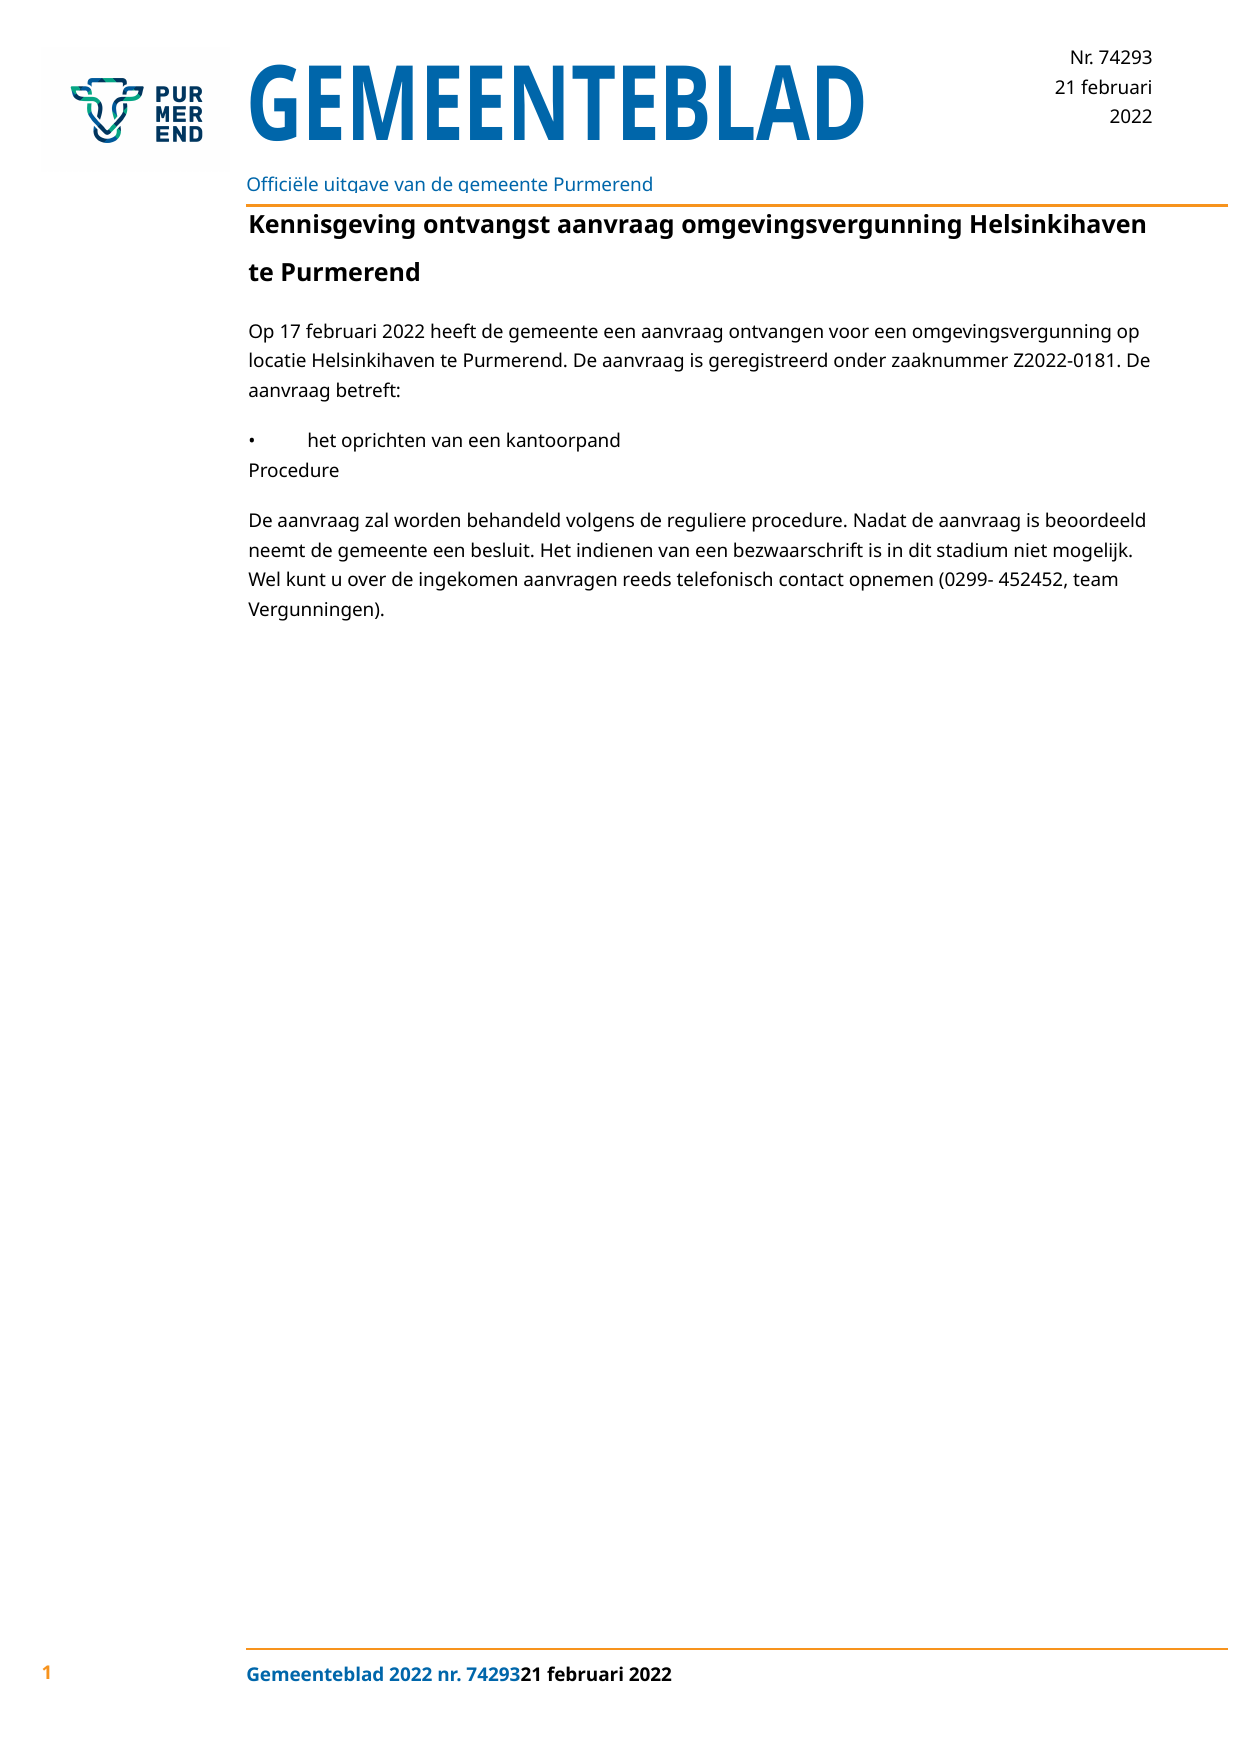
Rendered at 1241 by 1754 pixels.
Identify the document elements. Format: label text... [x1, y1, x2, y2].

picture [41, 47, 231, 172]
text Kennisgeving ontvangst aanvraag omgevingsvergunning Helsinkihaven te Purmerend [248, 207, 1152, 288]
list het oprichten van een kantoorpand [248, 427, 1152, 453]
text De aanvraag zal worden behandeld volgens de reguliere procedure. Nadat de aanvraag is beoordeeld neemt de gemeente een besluit. Het indienen van een bezwaarschrift is in dit stadium niet mogelijk. Wel kunt u over de ingekomen aanvragen reeds telefonisch contact opnemen (0299- 452452, team Vergunningen). [248, 507, 1152, 622]
text Procedure [248, 457, 1152, 483]
text Op 17 februari 2022 heeft de gemeente een aanvraag ontvangen voor een omgevingsvergunning op locatie Helsinkihaven te Purmerend. De aanvraag is geregistreerd onder zaaknummer Z2022-0181. De aanvraag betreft: [248, 318, 1152, 403]
